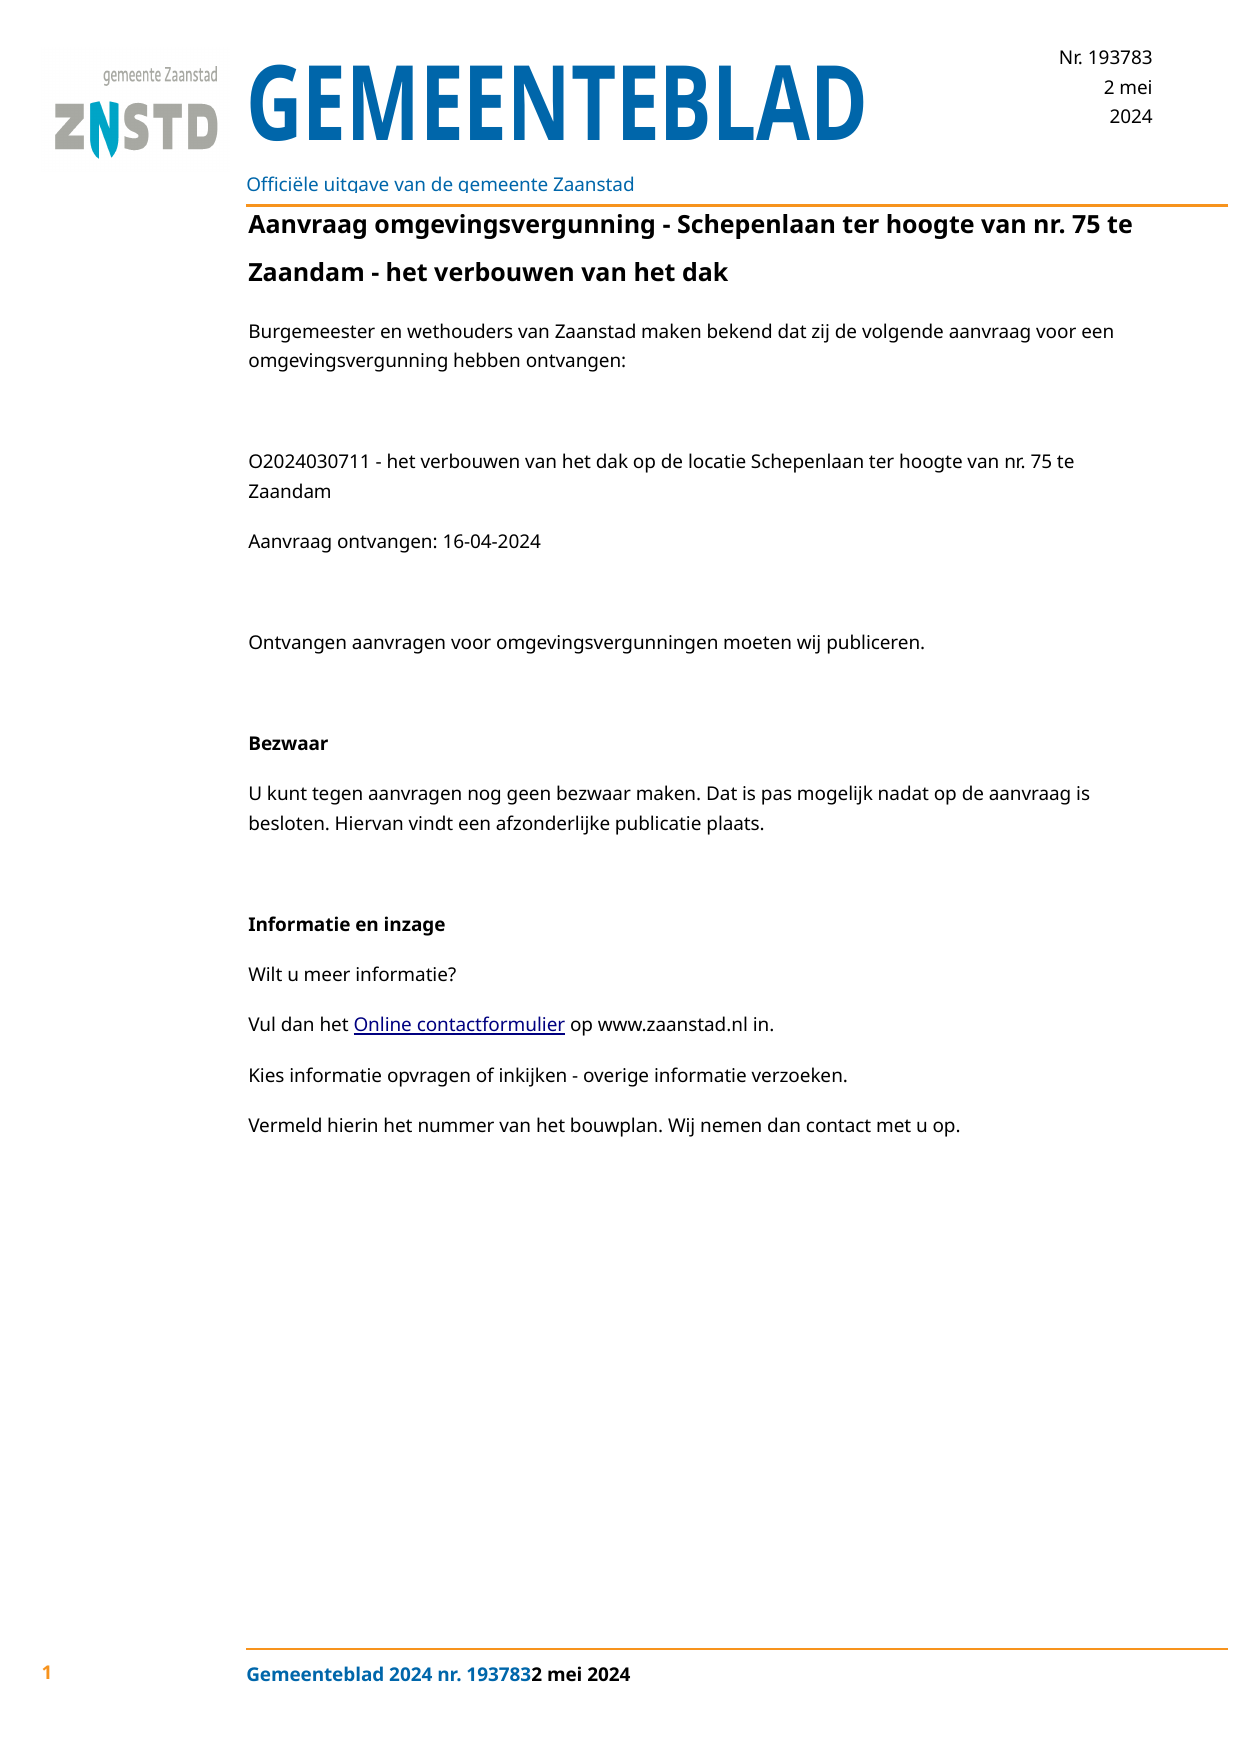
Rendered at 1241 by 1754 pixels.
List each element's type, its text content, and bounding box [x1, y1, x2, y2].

text Vermeld hierin het nummer van het bouwplan. Wij nemen dan contact met u op. [248, 1112, 1152, 1138]
picture [41, 47, 231, 172]
text Kies informatie opvragen of inkijken - overige informatie verzoeken. [248, 1062, 1152, 1088]
text Aanvraag ontvangen: 16-04-2024 [248, 528, 1152, 554]
text Aanvraag omgevingsvergunning - Schepenlaan ter hoogte van nr. 75 te Zaandam - het verbouwen van het dak [248, 207, 1152, 288]
text U kunt tegen aanvragen nog geen bezwaar maken. Dat is pas mogelijk nadat op de aanvraag is besloten. Hiervan vindt een afzonderlijke publicatie plaats. [248, 780, 1152, 836]
text Bezwaar [248, 730, 1152, 756]
text Burgemeester en wethouders van Zaanstad maken bekend dat zij de volgende aanvraag voor een omgevingsvergunning hebben ontvangen: [248, 318, 1152, 373]
text Wilt u meer informatie? [248, 961, 1152, 987]
text Informatie en inzage [248, 911, 1152, 937]
text Ontvangen aanvragen voor omgevingsvergunningen moeten wij publiceren. [248, 629, 1152, 655]
text O2024030711 - het verbouwen van het dak op de locatie Schepenlaan ter hoogte van nr. 75 te Zaandam [248, 448, 1152, 504]
text Vul dan het Online contactformulier op www.zaanstad.nl in. [248, 1012, 1152, 1037]
